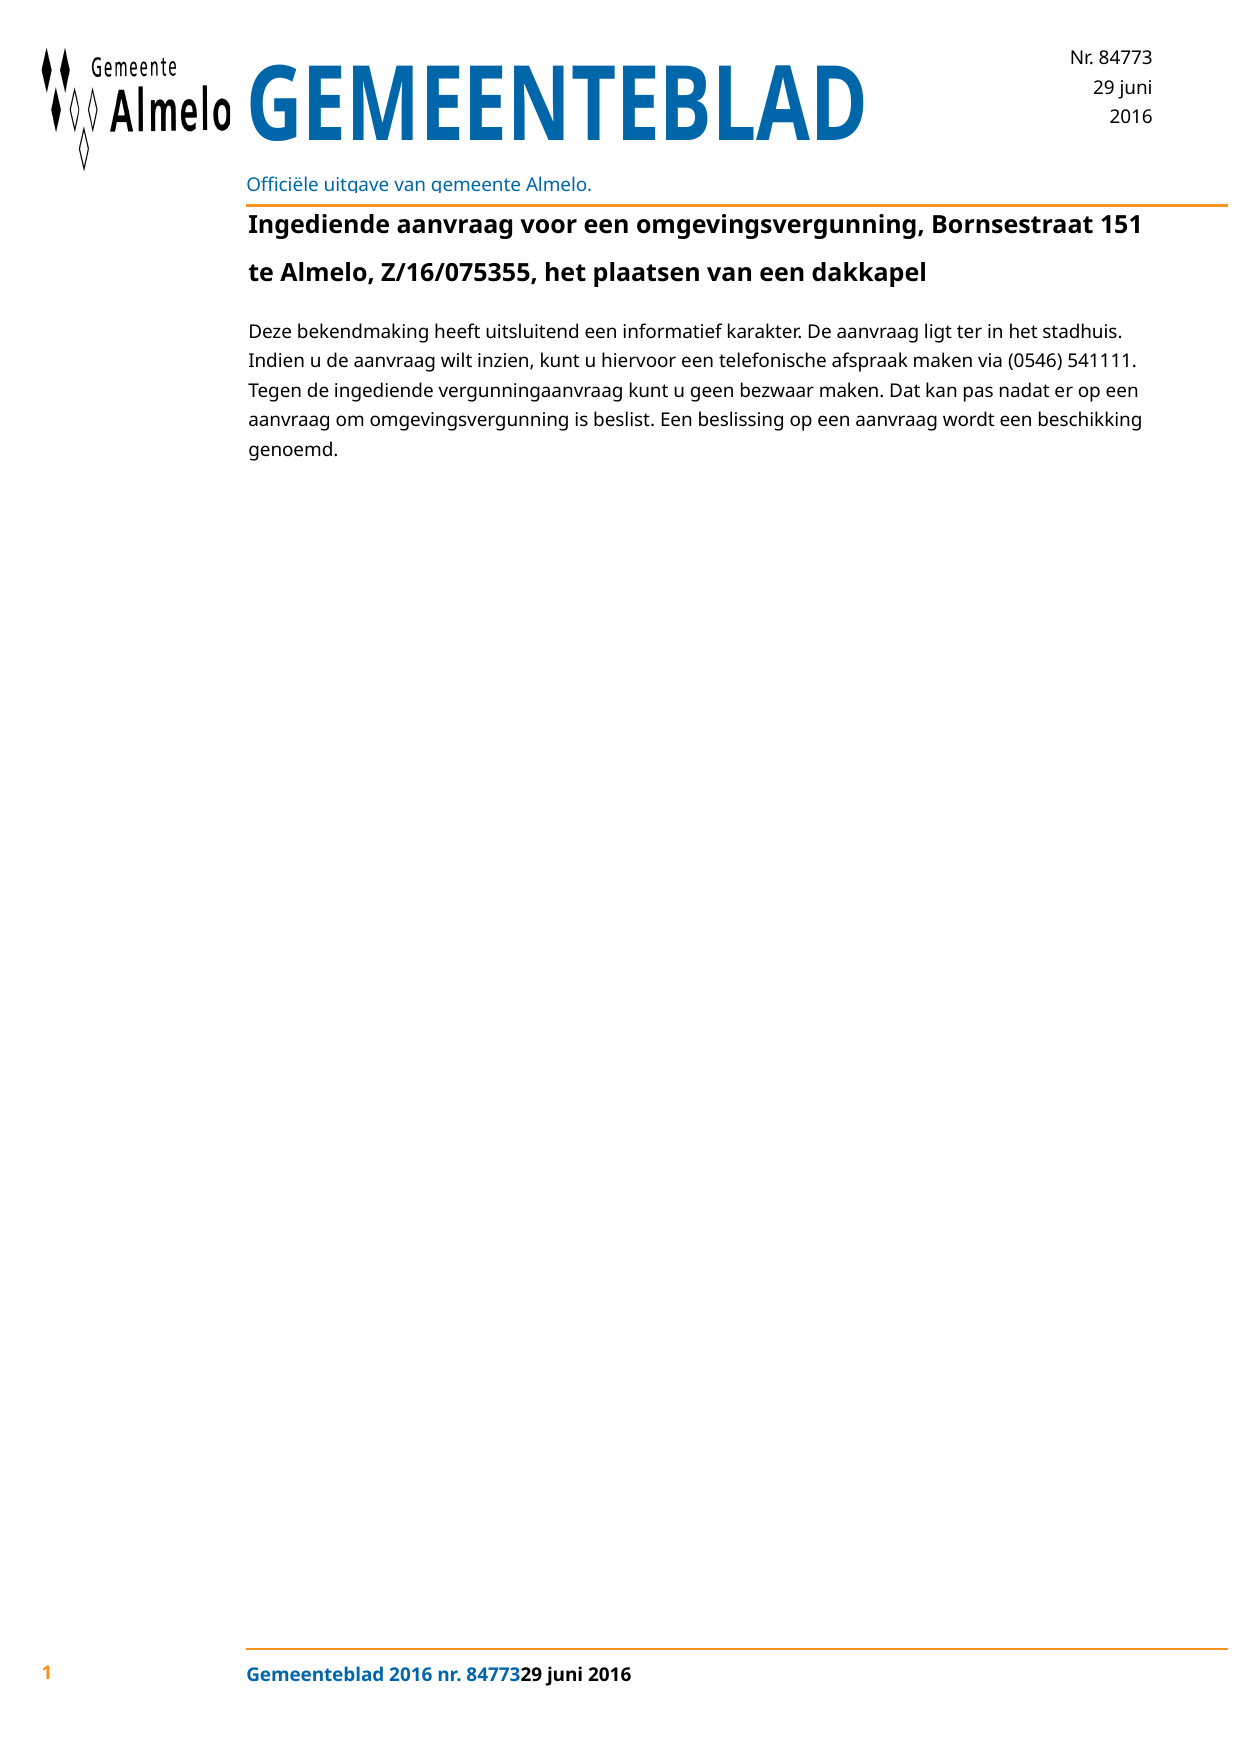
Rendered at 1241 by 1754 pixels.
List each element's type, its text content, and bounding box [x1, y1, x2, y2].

text Ingediende aanvraag voor een omgevingsvergunning, Bornsestraat 151 te Almelo, Z/16/075355, het plaatsen van een dakkapel [248, 207, 1152, 288]
text Deze bekendmaking heeft uitsluitend een informatief karakter. De aanvraag ligt ter in het stadhuis. Indien u de aanvraag wilt inzien, kunt u hiervoor een telefonische afspraak maken via (0546) 541111. Tegen de ingediende vergunningaanvraag kunt u geen bezwaar maken. Dat kan pas nadat er op een aanvraag om omgevingsvergunning is beslist. Een beslissing op een aanvraag wordt een beschikking genoemd. [248, 318, 1152, 462]
picture [41, 47, 231, 172]
